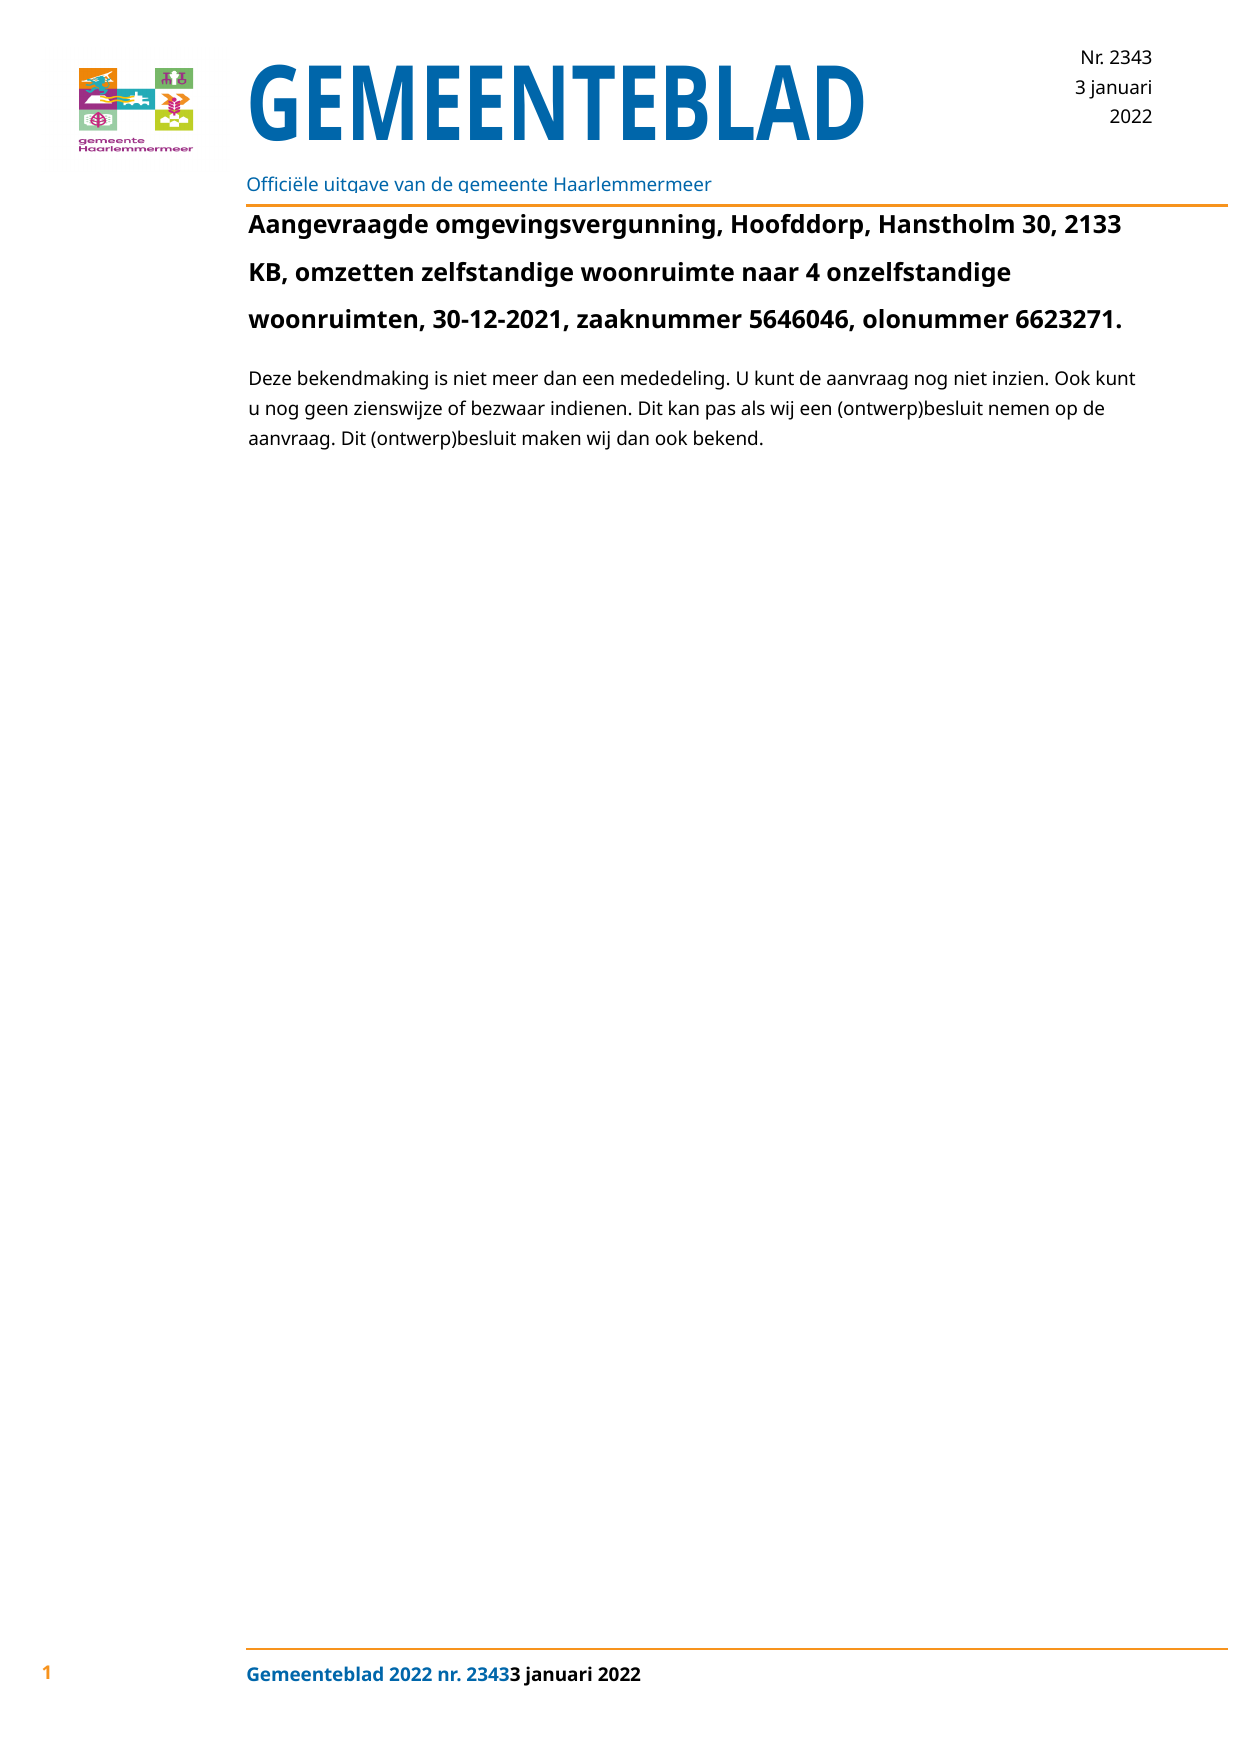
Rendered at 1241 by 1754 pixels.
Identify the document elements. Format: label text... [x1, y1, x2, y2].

text Aangevraagde omgevingsvergunning, Hoofddorp, Hanstholm 30, 2133 KB, omzetten zelfstandige woonruimte naar 4 onzelfstandige woonruimten, 30-12-2021, zaaknummer 5646046, olonummer 6623271. [248, 207, 1152, 336]
picture [41, 47, 231, 172]
text Deze bekendmaking is niet meer dan een mededeling. U kunt de aanvraag nog niet inzien. Ook kunt u nog geen zienswijze of bezwaar indienen. Dit kan pas als wij een (ontwerp)besluit nemen op de aanvraag. Dit (ontwerp)besluit maken wij dan ook bekend. [248, 366, 1152, 450]
